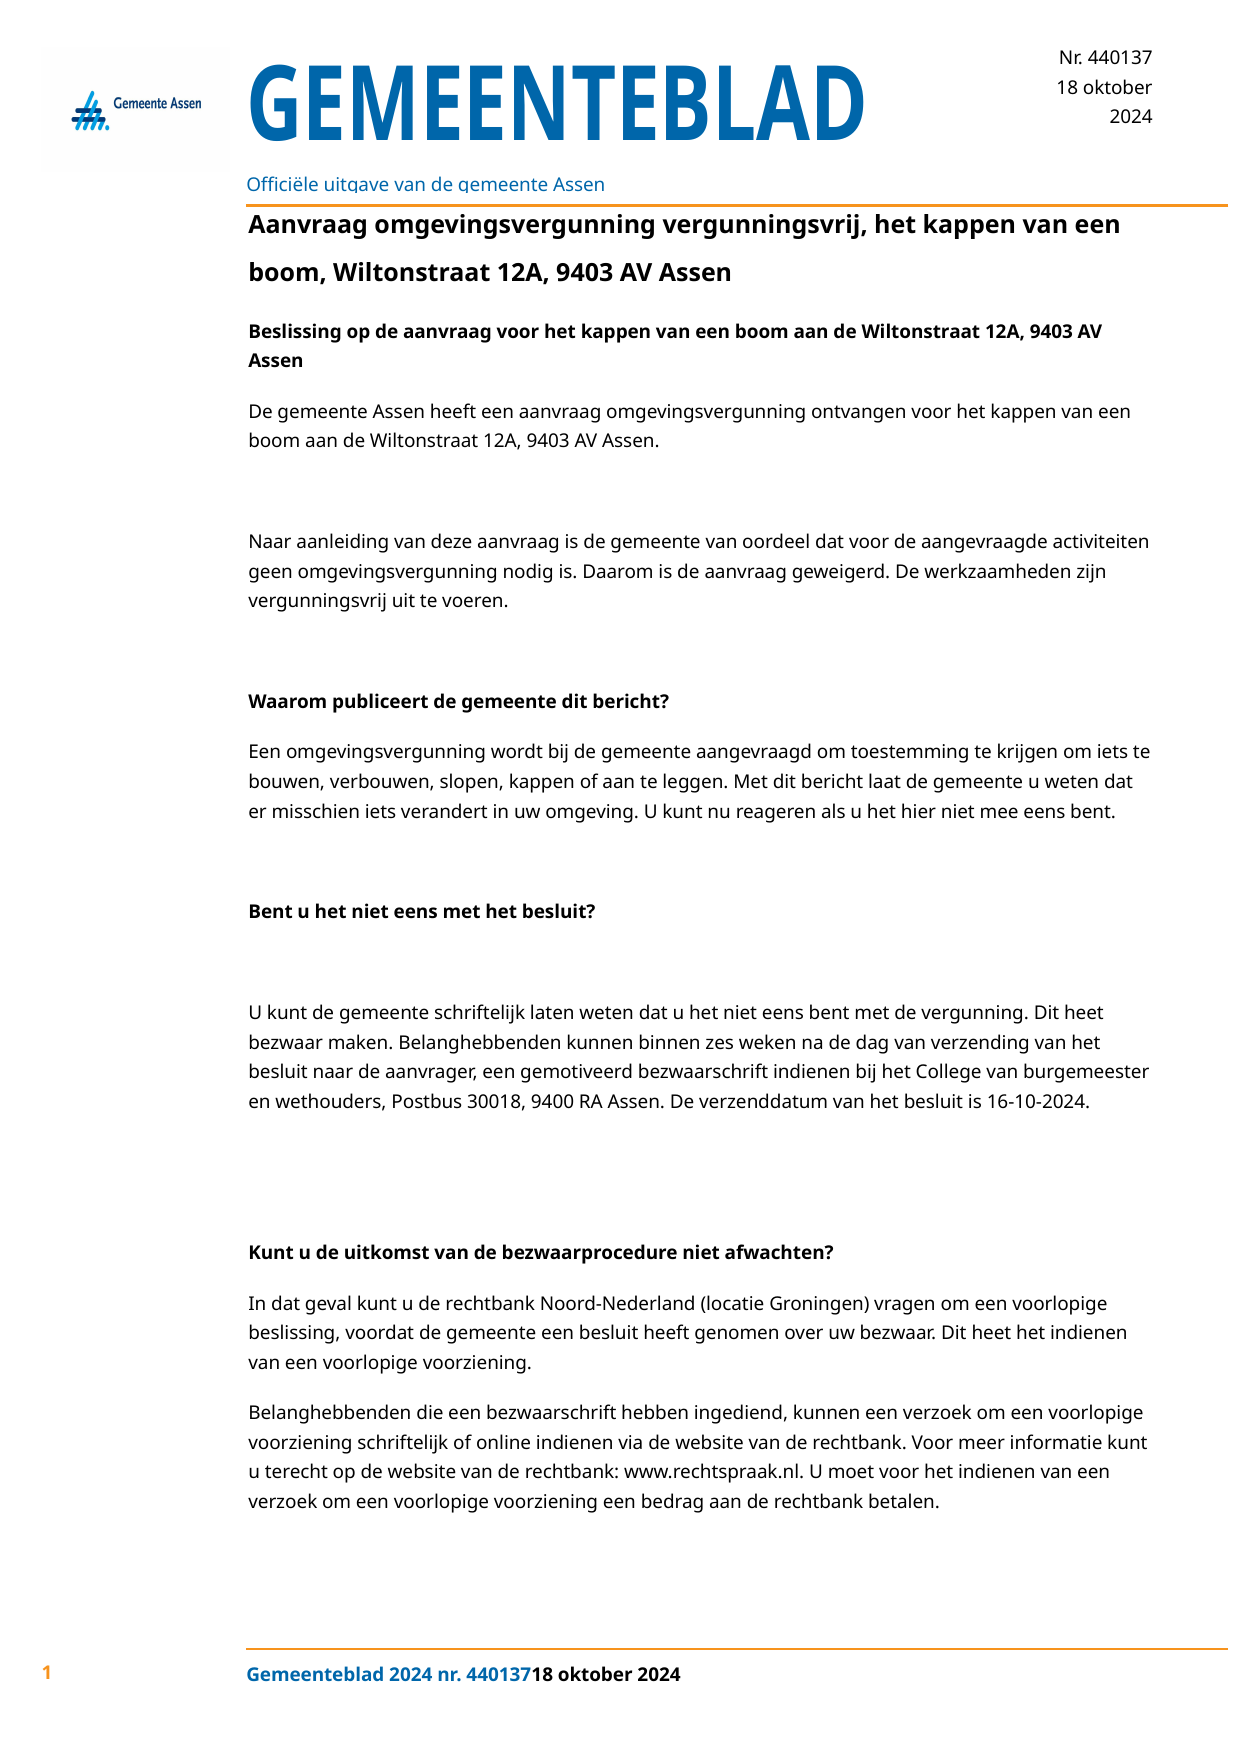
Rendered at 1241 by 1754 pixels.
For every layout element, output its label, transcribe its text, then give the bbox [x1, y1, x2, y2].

text Naar aanleiding van deze aanvraag is de gemeente van oordeel dat voor de aangevraagde activiteiten geen omgevingsvergunning nodig is. Daarom is de aanvraag geweigerd. De werkzaamheden zijn vergunningsvrij uit te voeren. [248, 528, 1152, 613]
text Kunt u de uitkomst van de bezwaarprocedure niet afwachten? [248, 1239, 1152, 1265]
text Een omgevingsvergunning wordt bij de gemeente aangevraagd om toestemming te krijgen om iets te bouwen, verbouwen, slopen, kappen of aan te leggen. Met dit bericht laat de gemeente u weten dat er misschien iets verandert in uw omgeving. U kunt nu reageren als u het hier niet mee eens bent. [248, 739, 1152, 824]
text Bent u het niet eens met het besluit? [248, 899, 1152, 924]
text Beslissing op de aanvraag voor het kappen van een boom aan de Wiltonstraat 12A, 9403 AV Assen [248, 318, 1152, 373]
text U kunt de gemeente schriftelijk laten weten dat u het niet eens bent met de vergunning. Dit heet bezwaar maken. Belanghebbenden kunnen binnen zes weken na de dag van verzending van het besluit naar de aanvrager, een gemotiveerd bezwaarschrift indienen bij het College van burgemeester en wethouders, Postbus 30018, 9400 RA Assen. De verzenddatum van het besluit is 16-10-2024. [248, 999, 1152, 1114]
text Waarom publiceert de gemeente dit bericht? [248, 688, 1152, 714]
text De gemeente Assen heeft een aanvraag omgevingsvergunning ontvangen voor het kappen van een boom aan de Wiltonstraat 12A, 9403 AV Assen. [248, 398, 1152, 453]
text In dat geval kunt u de rechtbank Noord-Nederland (locatie Groningen) vragen om een voorlopige beslissing, voordat de gemeente een besluit heeft genomen over uw bezwaar. Dit heet het indienen van een voorlopige voorziening. [248, 1290, 1152, 1375]
text Belanghebbenden die een bezwaarschrift hebben ingediend, kunnen een verzoek om een voorlopige voorziening schriftelijk of online indienen via de website van de rechtbank. Voor meer informatie kunt u terecht op de website van de rechtbank: www.rechtspraak.nl. U moet voor het indienen van een verzoek om een voorlopige voorziening een bedrag aan de rechtbank betalen. [248, 1399, 1152, 1514]
picture [41, 47, 231, 172]
text Aanvraag omgevingsvergunning vergunningsvrij, het kappen van een boom, Wiltonstraat 12A, 9403 AV Assen [248, 207, 1152, 288]
